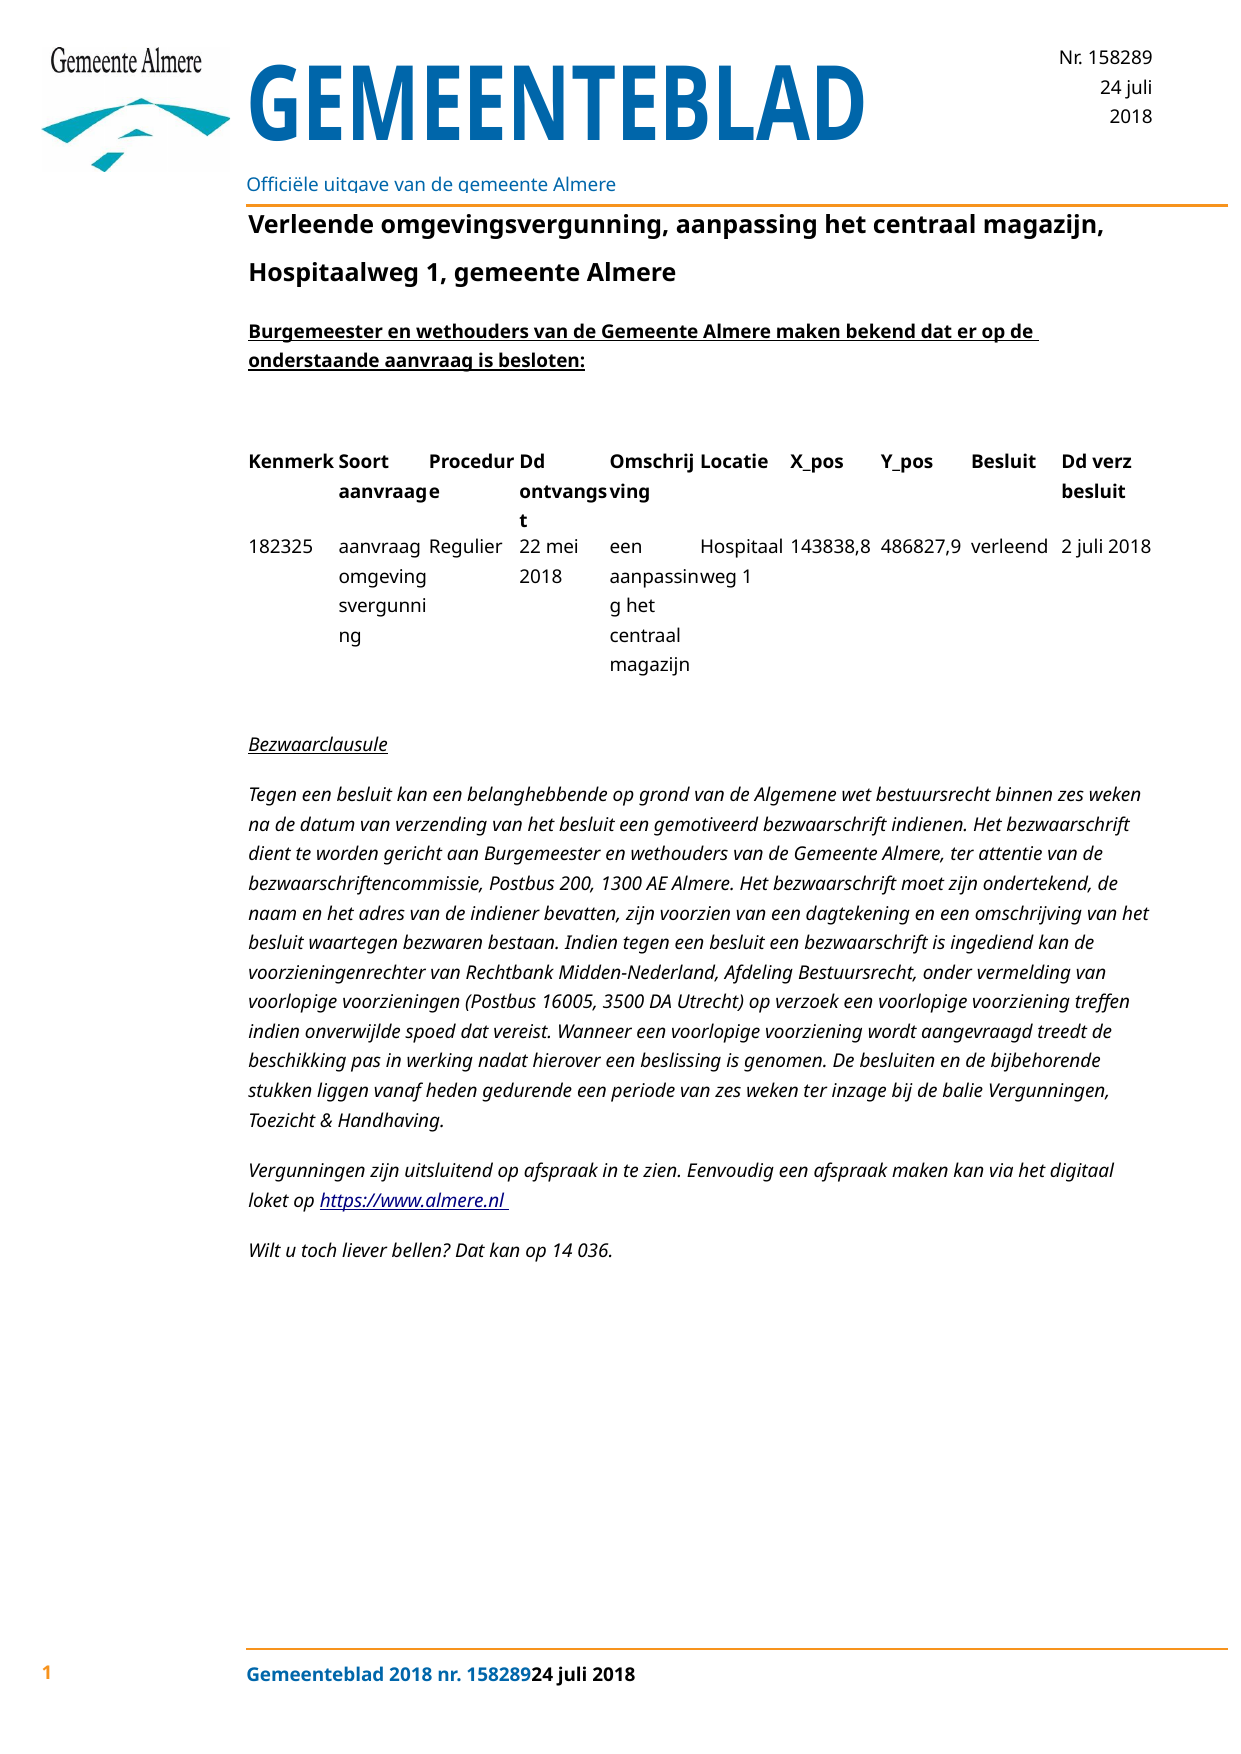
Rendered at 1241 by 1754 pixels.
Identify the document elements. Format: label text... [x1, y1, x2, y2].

table_header Procedure [429, 449, 519, 533]
table_header Kenmerk [248, 449, 338, 533]
text Verleende omgevingsvergunning, aanpassing het centraal magazijn, Hospitaalweg 1, gemeente Almere [248, 207, 1152, 288]
table_cell Hospitaalweg 1 [700, 533, 790, 677]
table_header Y_pos [881, 449, 971, 533]
table_cell Regulier [429, 533, 519, 677]
table_cell 2 juli 2018 [1061, 533, 1152, 677]
table_header Dd ontvangst [519, 449, 609, 533]
text Burgemeester en wethouders van de Gemeente Almere maken bekend dat er op de onderstaande aanvraag is besloten: [248, 318, 1152, 373]
table_cell 143838,8 [790, 533, 881, 677]
text Wilt u toch liever bellen? Dat kan op 14 036. [248, 1237, 1152, 1263]
table_cell verleend [971, 533, 1061, 677]
picture [41, 47, 231, 172]
table_cell aanvraag omgevingsvergunning [338, 533, 429, 677]
table_header Soort aanvraag [338, 449, 429, 533]
table_cell een aanpassing het centraal magazijn [609, 533, 700, 677]
table_header Locatie [700, 449, 790, 533]
text Vergunningen zijn uitsluitend op afspraak in te zien. Eenvoudig een afspraak maken kan via het digitaal loket op https://www.almere.nl [248, 1157, 1152, 1213]
table_header Besluit [971, 449, 1061, 533]
table_cell 486827,9 [881, 533, 971, 677]
table_cell 22 mei 2018 [519, 533, 609, 677]
table_header Omschrijving [609, 449, 700, 533]
table_header Dd verz besluit [1061, 449, 1152, 533]
text Tegen een besluit kan een belanghebbende op grond van de Algemene wet bestuursrecht binnen zes weken na de datum van verzending van het besluit een gemotiveerd bezwaarschrift indienen. Het bezwaarschrift dient te worden gericht aan Burgemeester en wethouders van de Gemeente Almere, ter attentie van de bezwaarschriftencommissie, Postbus 200, 1300 AE Almere. Het bezwaarschrift moet zijn ondertekend, de naam en het adres van de indiener bevatten, zijn voorzien van een dagtekening en een omschrijving van het besluit waartegen bezwaren bestaan. Indien tegen een besluit een bezwaarschrift is ingediend kan de voorzieningenrechter van Rechtbank Midden-Nederland, Afdeling Bestuursrecht, onder vermelding van voorlopige voorzieningen (Postbus 16005, 3500 DA Utrecht) op verzoek een voorlopige voorziening treffen indien onverwijlde spoed dat vereist. Wanneer een voorlopige voorziening wordt aangevraagd treedt de beschikking pas in werking nadat hierover een beslissing is genomen. De besluiten en de bijbehorende stukken liggen vanaf heden gedurende een periode van zes weken ter inzage bij de balie Vergunningen, Toezicht & Handhaving. [248, 781, 1152, 1133]
table_header X_pos [790, 449, 881, 533]
text Bezwaarclausule [248, 731, 1152, 757]
table_cell 182325 [248, 533, 338, 677]
